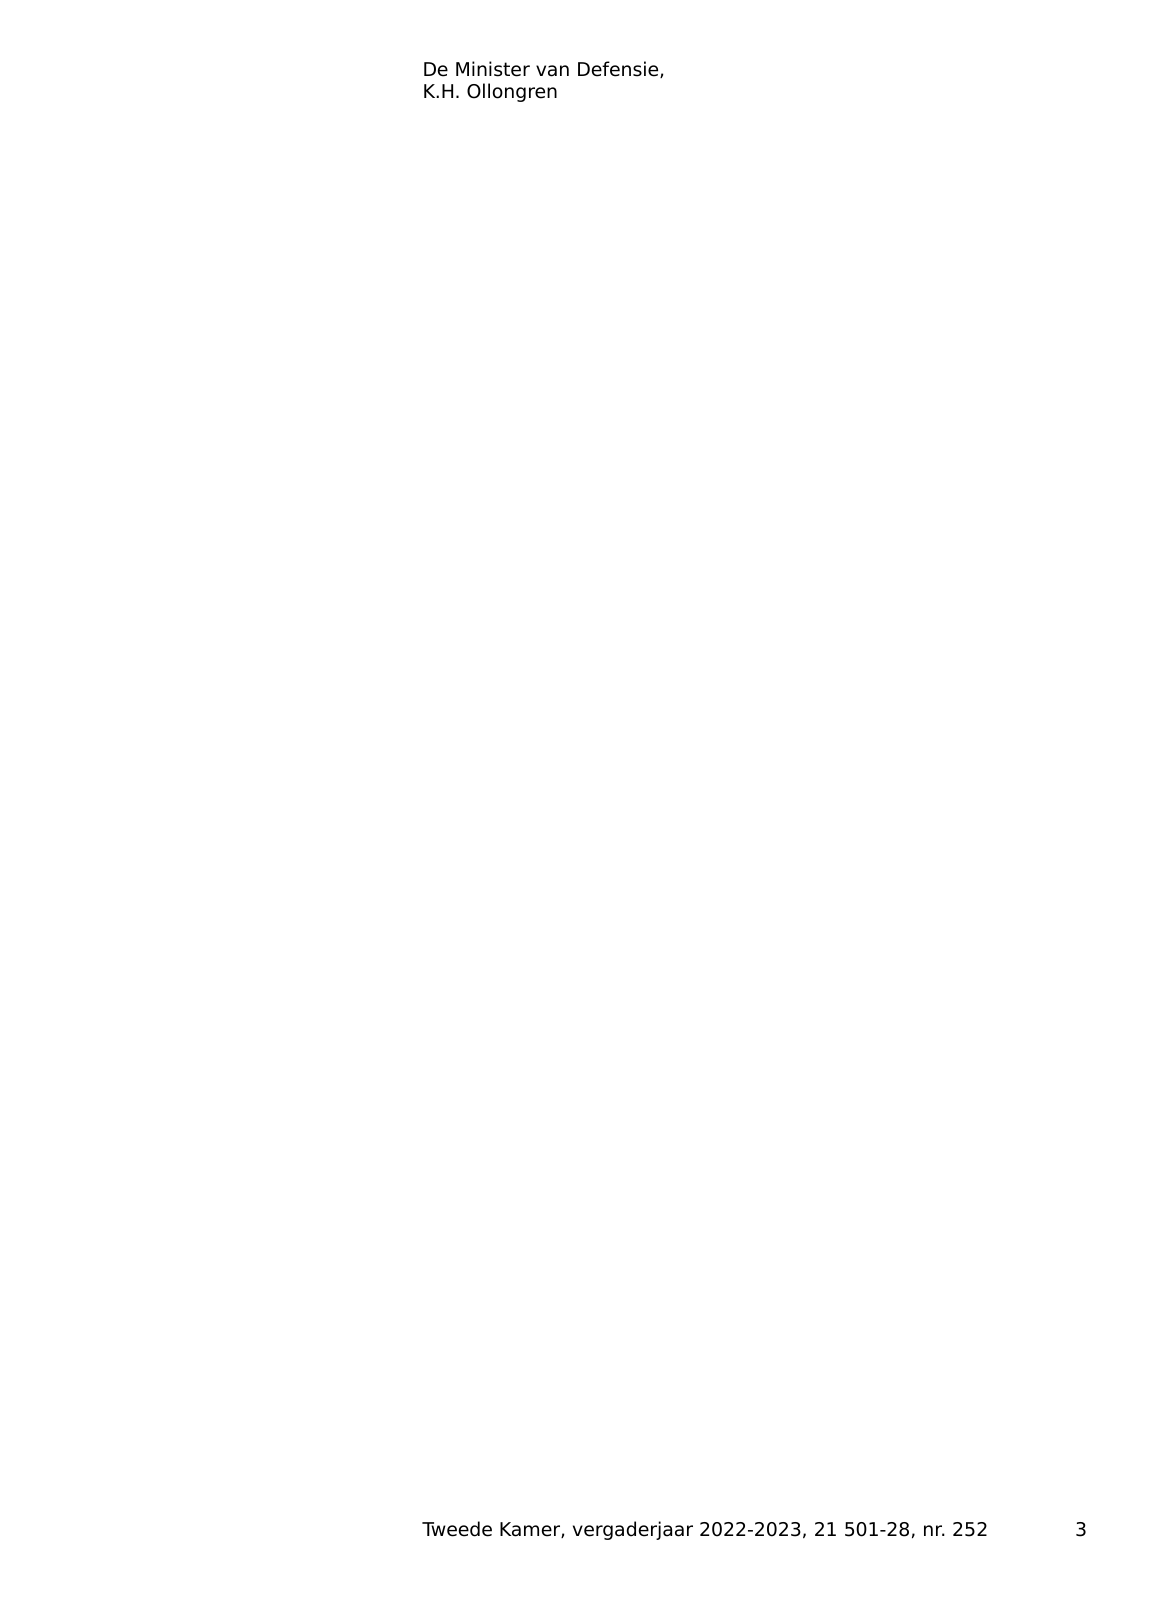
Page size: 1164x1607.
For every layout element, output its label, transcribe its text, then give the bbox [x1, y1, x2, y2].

text De Minister van Defensie, K.H. Ollongren [422, 59, 1087, 103]
